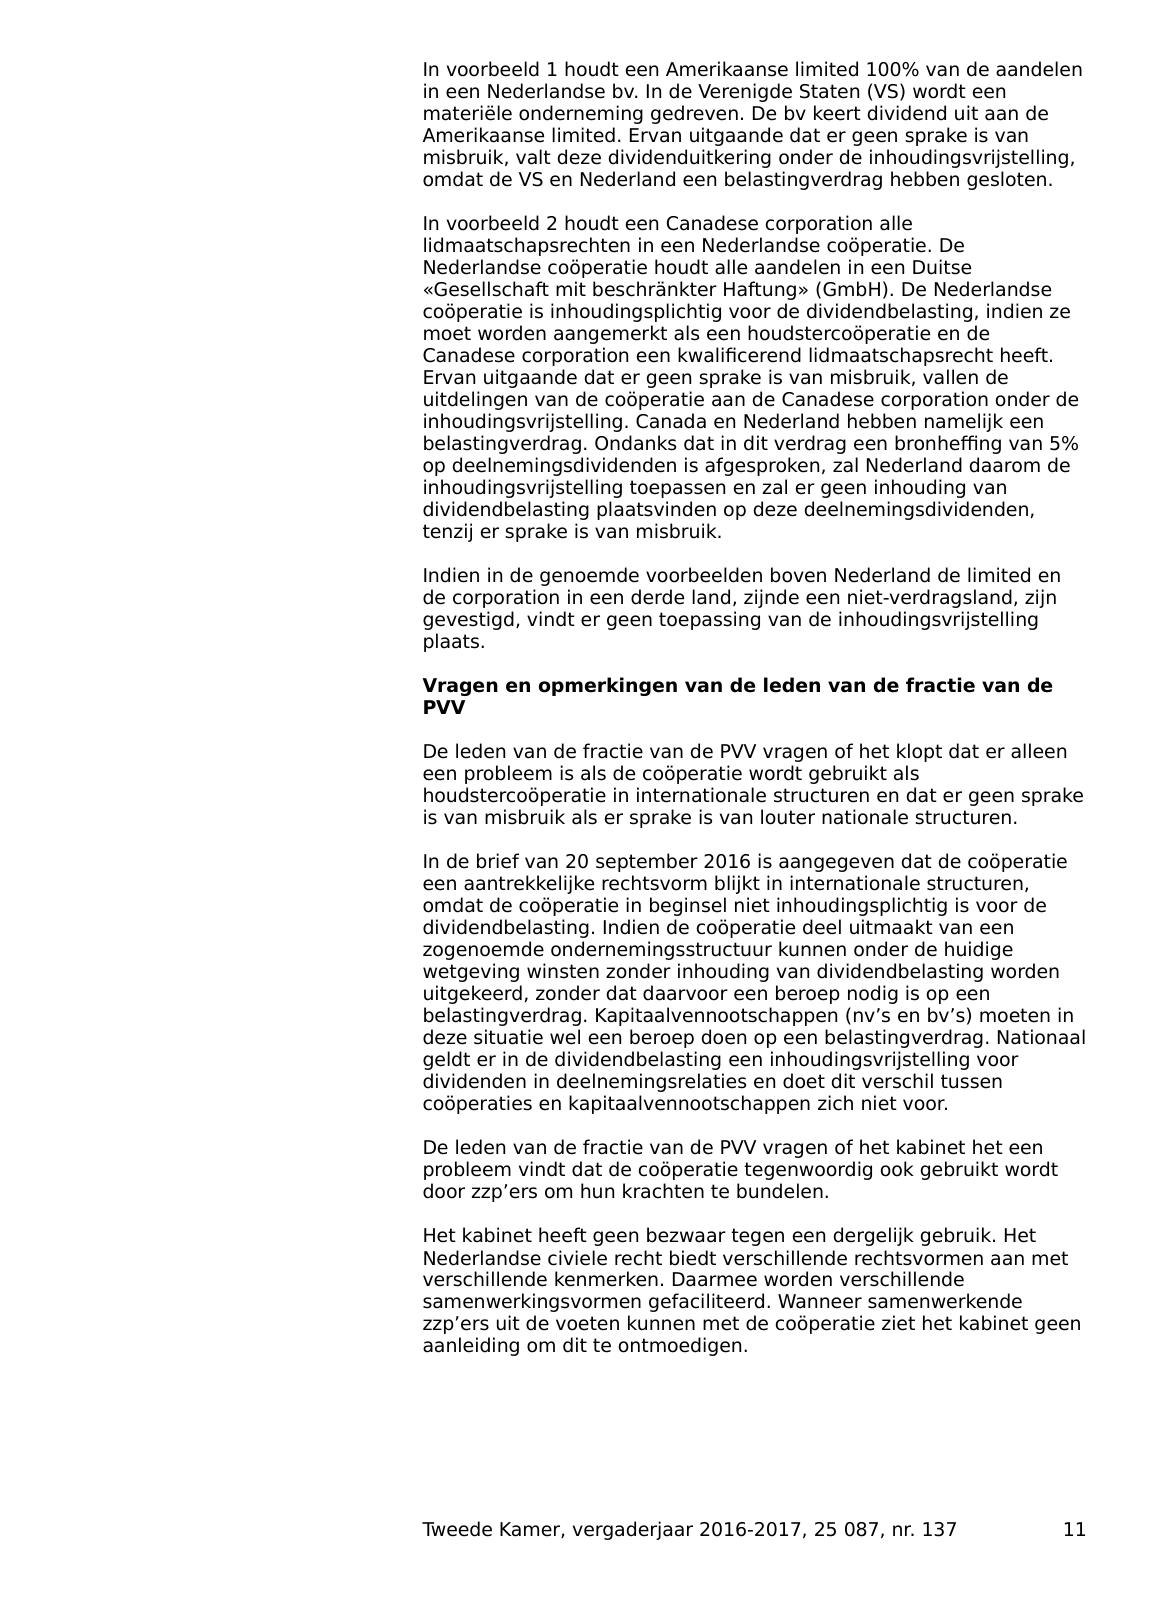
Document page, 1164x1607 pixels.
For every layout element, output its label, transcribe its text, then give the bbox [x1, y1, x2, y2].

text De leden van de fractie van de PVV vragen of het kabinet het een probleem vindt dat de coöperatie tegenwoordig ook gebruikt wordt door zzp’ers om hun krachten te bundelen. [422, 1137, 1087, 1203]
text In voorbeeld 1 houdt een Amerikaanse limited 100% van de aandelen in een Nederlandse bv. In de Verenigde Staten (VS) wordt een materiële onderneming gedreven. De bv keert dividend uit aan de Amerikaanse limited. Ervan uitgaande dat er geen sprake is van misbruik, valt deze dividenduitkering onder de inhoudingsvrijstelling, omdat de VS en Nederland een belastingverdrag hebben gesloten. [422, 59, 1087, 191]
text De leden van de fractie van de PVV vragen of het klopt dat er alleen een probleem is als de coöperatie wordt gebruikt als houdstercoöperatie in internationale structuren en dat er geen sprake is van misbruik als er sprake is van louter nationale structuren. [422, 741, 1087, 829]
text Het kabinet heeft geen bezwaar tegen een dergelijk gebruik. Het Nederlandse civiele recht biedt verschillende rechtsvormen aan met verschillende kenmerken. Daarmee worden verschillende samenwerkingsvormen gefaciliteerd. Wanneer samenwerkende zzp’ers uit de voeten kunnen met de coöperatie ziet het kabinet geen aanleiding om dit te ontmoedigen. [422, 1225, 1087, 1357]
subtitle Vragen en opmerkingen van de leden van de fractie van de PVV [422, 675, 1087, 719]
text Indien in de genoemde voorbeelden boven Nederland de limited en de corporation in een derde land, zijnde een niet-verdragsland, zijn gevestigd, vindt er geen toepassing van de inhoudingsvrijstelling plaats. [422, 565, 1087, 653]
text In voorbeeld 2 houdt een Canadese corporation alle lidmaatschapsrechten in een Nederlandse coöperatie. De Nederlandse coöperatie houdt alle aandelen in een Duitse «Gesellschaft mit beschränkter Haftung» (GmbH). De Nederlandse coöperatie is inhoudingsplichtig voor de dividendbelasting, indien ze moet worden aangemerkt als een houdstercoöperatie en de Canadese corporation een kwalificerend lidmaatschapsrecht heeft. Ervan uitgaande dat er geen sprake is van misbruik, vallen de uitdelingen van de coöperatie aan de Canadese corporation onder de inhoudingsvrijstelling. Canada en Nederland hebben namelijk een belastingverdrag. Ondanks dat in dit verdrag een bronheffing van 5% op deelnemingsdividenden is afgesproken, zal Nederland daarom de inhoudingsvrijstelling toepassen en zal er geen inhouding van dividendbelasting plaatsvinden op deze deelnemingsdividenden, tenzij er sprake is van misbruik. [422, 213, 1087, 543]
text In de brief van 20 september 2016 is aangegeven dat de coöperatie een aantrekkelijke rechtsvorm blijkt in internationale structuren, omdat de coöperatie in beginsel niet inhoudingsplichtig is voor de dividendbelasting. Indien de coöperatie deel uitmaakt van een zogenoemde ondernemingsstructuur kunnen onder de huidige wetgeving winsten zonder inhouding van dividendbelasting worden uitgekeerd, zonder dat daarvoor een beroep nodig is op een belastingverdrag. Kapitaalvennootschappen (nv’s en bv’s) moeten in deze situatie wel een beroep doen op een belastingverdrag. Nationaal geldt er in de dividendbelasting een inhoudingsvrijstelling voor dividenden in deelnemingsrelaties en doet dit verschil tussen coöperaties en kapitaalvennootschappen zich niet voor. [422, 851, 1087, 1115]
